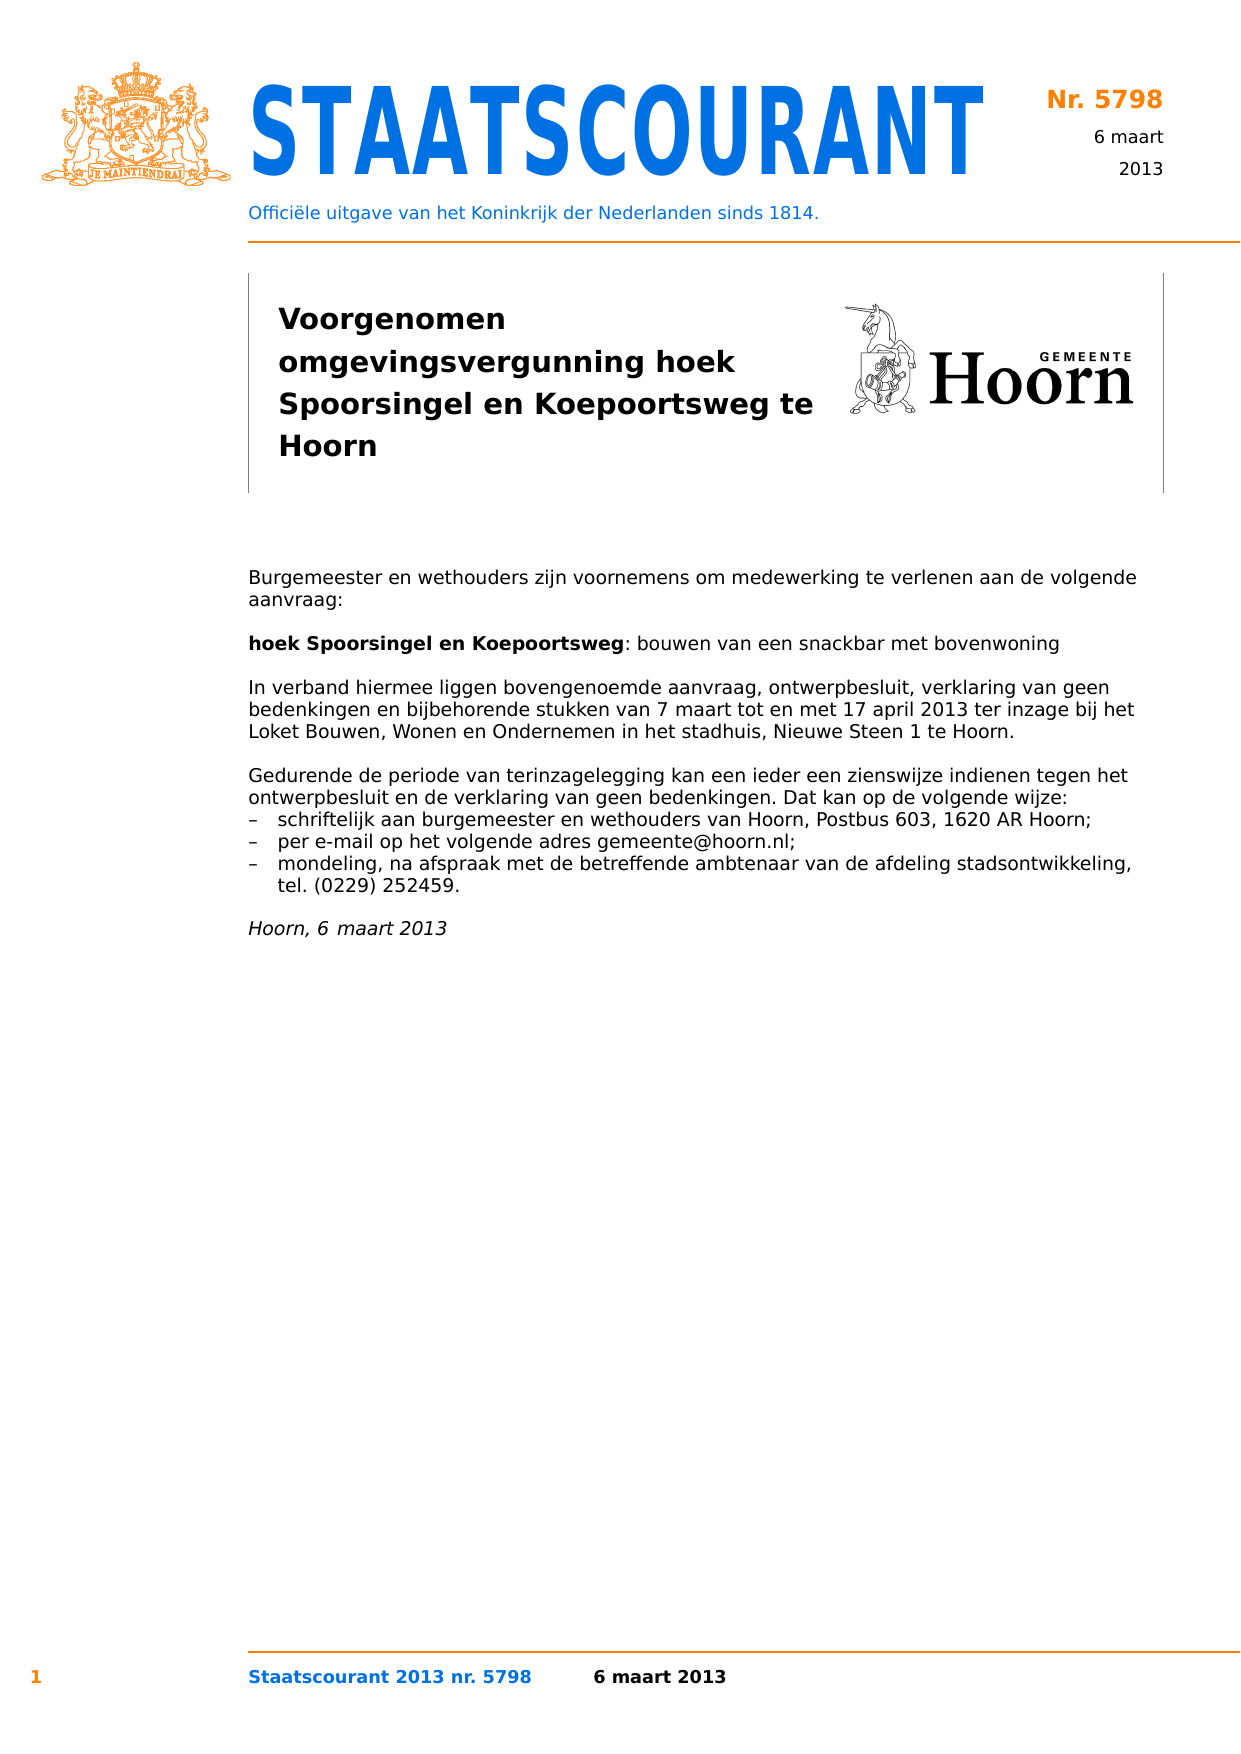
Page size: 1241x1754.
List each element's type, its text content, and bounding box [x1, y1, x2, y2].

text – per e-mail op het volgende adres gemeente@hoorn.nl; [248, 831, 1163, 852]
subtitle Voorgenomen omgevingsvergunning hoek Spoorsingel en Koepoortsweg te Hoorn [249, 273, 1163, 493]
table_cell Officiële uitgave van het Koninkrijk der Nederlanden sinds 1814. [248, 203, 1240, 241]
table_cell 2013 [998, 153, 1240, 203]
table_header STAATSCOURANT [248, 62, 998, 203]
text Hoorn, 6 maart 2013 [248, 918, 1163, 940]
text hoek Spoorsingel en Koepoortsweg: bouwen van een snackbar met bovenwoning [248, 633, 1163, 655]
picture [41, 62, 231, 186]
table_header Nr. 5798 [998, 62, 1240, 121]
text In verband hiermee liggen bovengenoemde aanvraag, ontwerpbesluit, verklaring van geen bedenkingen en bijbehorende stukken van 7 maart tot en met 17 april 2013 ter inzage bij het Loket Bouwen, Wonen en Ondernemen in het stadhuis, Nieuwe Steen 1 te Hoorn. [248, 677, 1163, 743]
text Burgemeester en wethouders zijn voornemens om medewerking te verlenen aan de volgende aanvraag: [248, 567, 1163, 611]
picture [844, 302, 1134, 415]
table_cell 6 maart [998, 121, 1240, 153]
table_header [25, 62, 248, 241]
text – mondeling, na afspraak met de betreffende ambtenaar van de afdeling stadsontwikkeling, tel. (0229) 252459. [248, 852, 1163, 896]
text – schriftelijk aan burgemeester en wethouders van Hoorn, Postbus 603, 1620 AR Hoorn; [248, 808, 1163, 831]
text Gedurende de periode van terinzagelegging kan een ieder een zienswijze indienen tegen het ontwerpbesluit en de verklaring van geen bedenkingen. Dat kan op de volgende wijze: [248, 764, 1163, 808]
